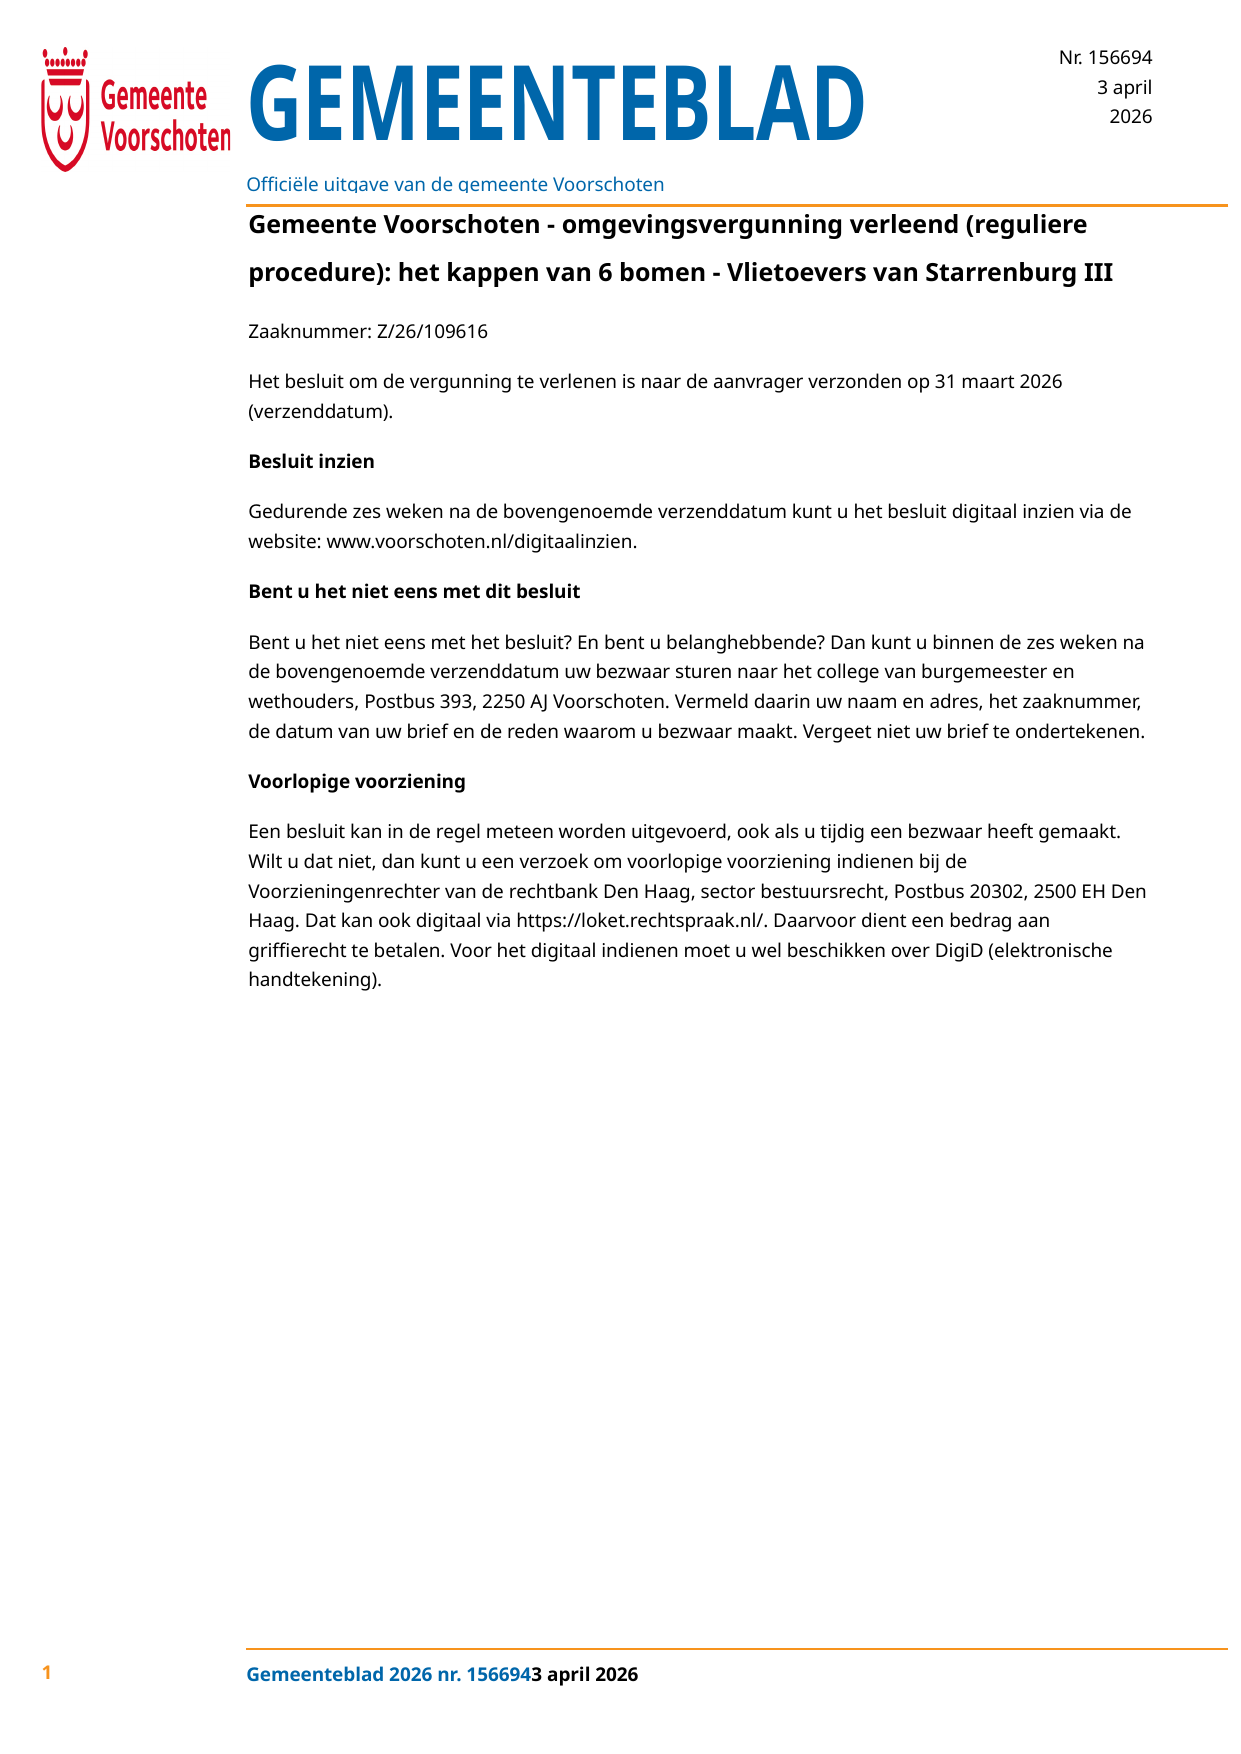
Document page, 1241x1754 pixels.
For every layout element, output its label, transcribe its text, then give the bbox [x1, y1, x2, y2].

text Besluit inzien [248, 448, 1152, 474]
picture [41, 47, 231, 172]
text Het besluit om de vergunning te verlenen is naar de aanvrager verzonden op 31 maart 2026 (verzenddatum). [248, 368, 1152, 424]
text Gedurende zes weken na de bovengenoemde verzenddatum kunt u het besluit digitaal inzien via de website: www.voorschoten.nl/digitaalinzien. [248, 499, 1152, 554]
text Bent u het niet eens met dit besluit [248, 579, 1152, 604]
text Voorlopige voorziening [248, 768, 1152, 794]
text Een besluit kan in de regel meteen worden uitgevoerd, ook als u tijdig een bezwaar heeft gemaakt. Wilt u dat niet, dan kunt u een verzoek om voorlopige voorziening indienen bij de Voorzieningenrechter van de rechtbank Den Haag, sector bestuursrecht, Postbus 20302, 2500 EH Den Haag. Dat kan ook digitaal via https://loket.rechtspraak.nl/. Daarvoor dient een bedrag aan griffierecht te betalen. Voor het digitaal indienen moet u wel beschikken over DigiD (elektronische handtekening). [248, 819, 1152, 992]
text Gemeente Voorschoten - omgevingsvergunning verleend (reguliere procedure): het kappen van 6 bomen - Vlietoevers van Starrenburg III [248, 207, 1152, 288]
text Zaaknummer: Z/26/109616 [248, 318, 1152, 344]
text Bent u het niet eens met het besluit? En bent u belanghebbende? Dan kunt u binnen de zes weken na de bovengenoemde verzenddatum uw bezwaar sturen naar het college van burgemeester en wethouders, Postbus 393, 2250 AJ Voorschoten. Vermeld daarin uw naam en adres, het zaaknummer, de datum van uw brief en de reden waarom u bezwaar maakt. Vergeet niet uw brief te ondertekenen. [248, 629, 1152, 744]
